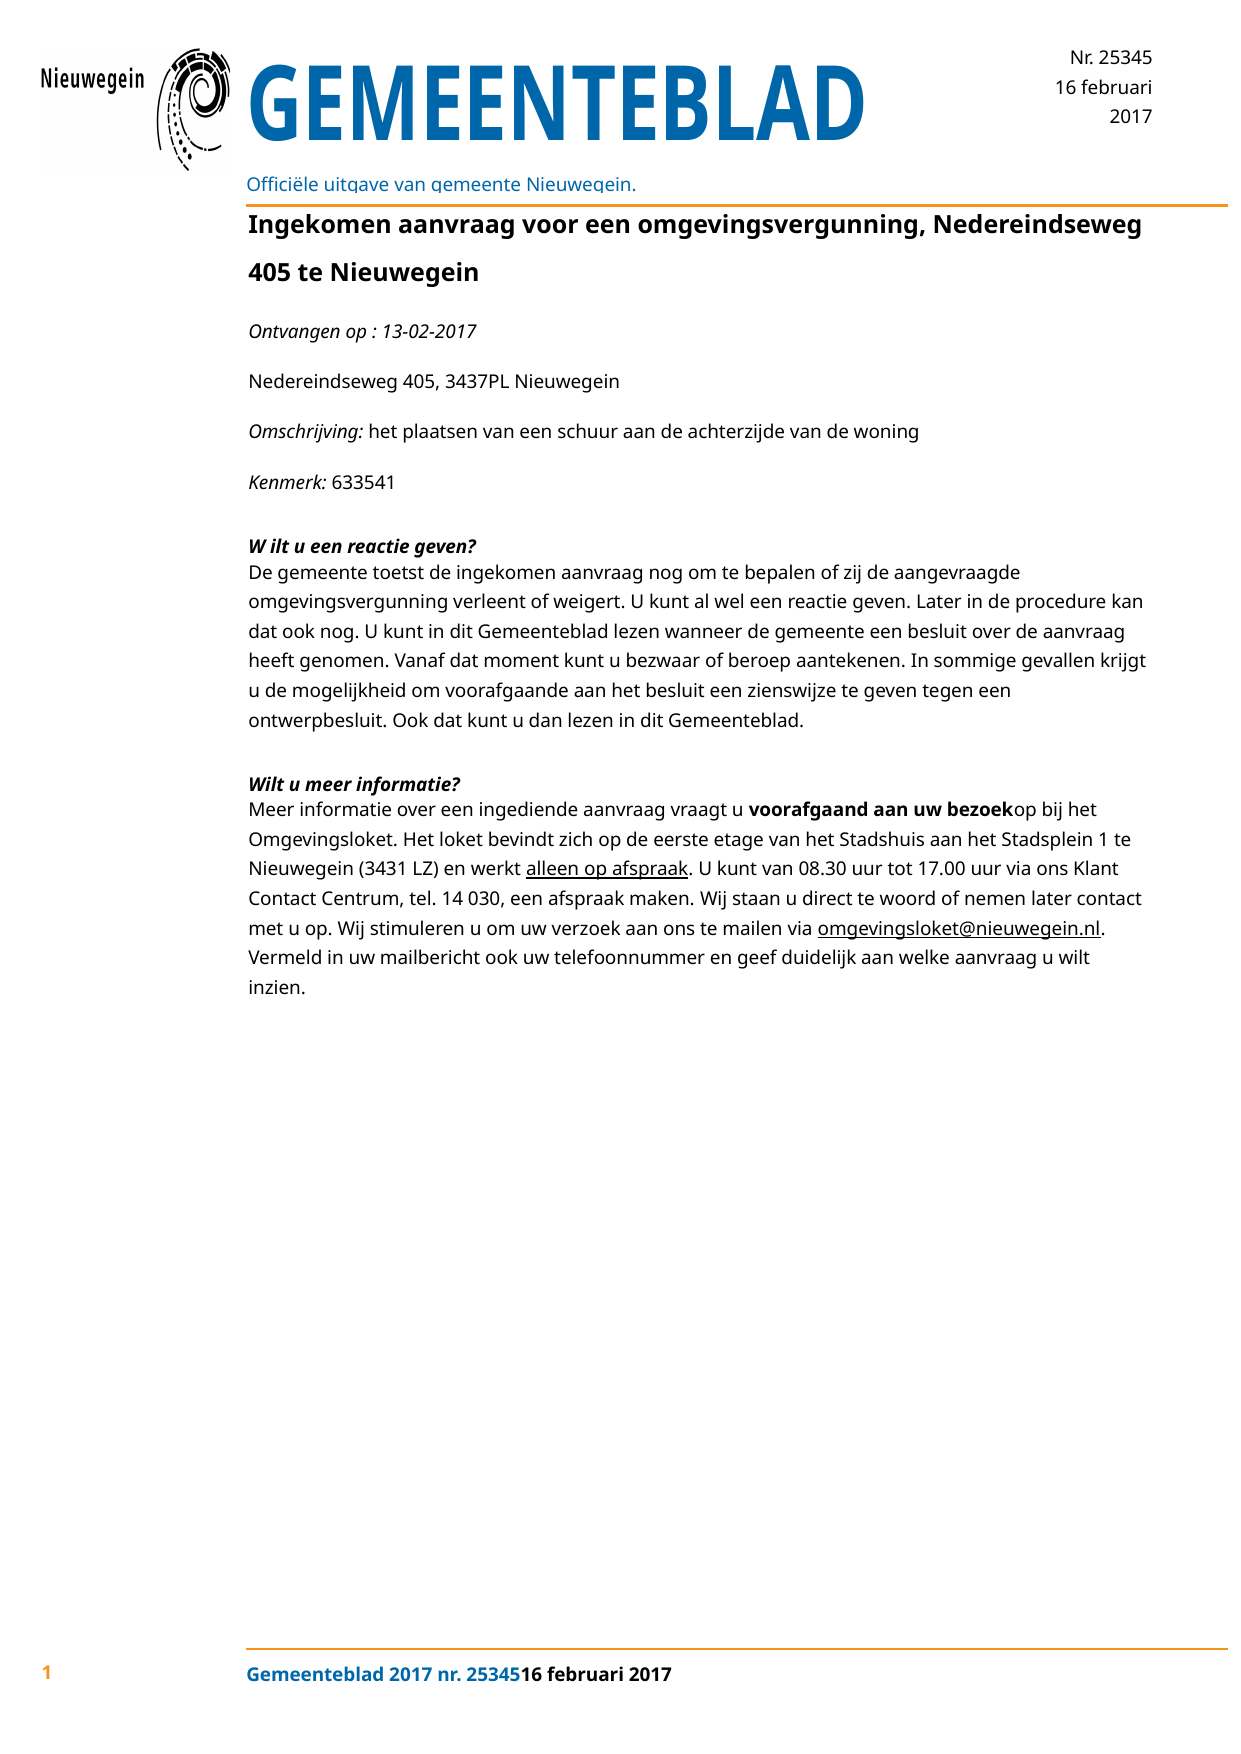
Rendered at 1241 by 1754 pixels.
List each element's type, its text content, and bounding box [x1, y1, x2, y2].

picture [41, 47, 231, 172]
text Ingekomen aanvraag voor een omgevingsvergunning, Nedereindseweg 405 te Nieuwegein [248, 207, 1152, 288]
text Kenmerk: 633541 [248, 469, 1152, 495]
text Omschrijving: het plaatsen van een schuur aan de achterzijde van de woning [248, 419, 1152, 444]
text W ilt u een reactie geven? [248, 533, 1152, 559]
text De gemeente toetst de ingekomen aanvraag nog om te bepalen of zij de aangevraagde omgevingsvergunning verleent of weigert. U kunt al wel een reactie geven. Later in de procedure kan dat ook nog. U kunt in dit Gemeenteblad lezen wanneer de gemeente een besluit over de aanvraag heeft genomen. Vanaf dat moment kunt u bezwaar of beroep aantekenen. In sommige gevallen krijgt u de mogelijkheid om voorafgaande aan het besluit een zienswijze te geven tegen een ontwerpbesluit. Ook dat kunt u dan lezen in dit Gemeenteblad. [248, 559, 1152, 732]
text Wilt u meer informatie? [248, 771, 1152, 796]
text Ontvangen op : 13-02-2017 [248, 318, 1152, 344]
text Nedereindseweg 405, 3437PL Nieuwegein [248, 368, 1152, 394]
text Meer informatie over een ingediende aanvraag vraagt u voorafgaand aan uw bezoekop bij het Omgevingsloket. Het loket bevindt zich op de eerste etage van het Stadshuis aan het Stadsplein 1 te Nieuwegein (3431 LZ) en werkt alleen op afspraak. U kunt van 08.30 uur tot 17.00 uur via ons Klant Contact Centrum, tel. 14 030, een afspraak maken. Wij staan u direct te woord of nemen later contact met u op. Wij stimuleren u om uw verzoek aan ons te mailen via omgevingsloket@nieuwegein.nl. Vermeld in uw mailbericht ook uw telefoonnummer en geef duidelijk aan welke aanvraag u wilt inzien. [248, 796, 1152, 1000]
